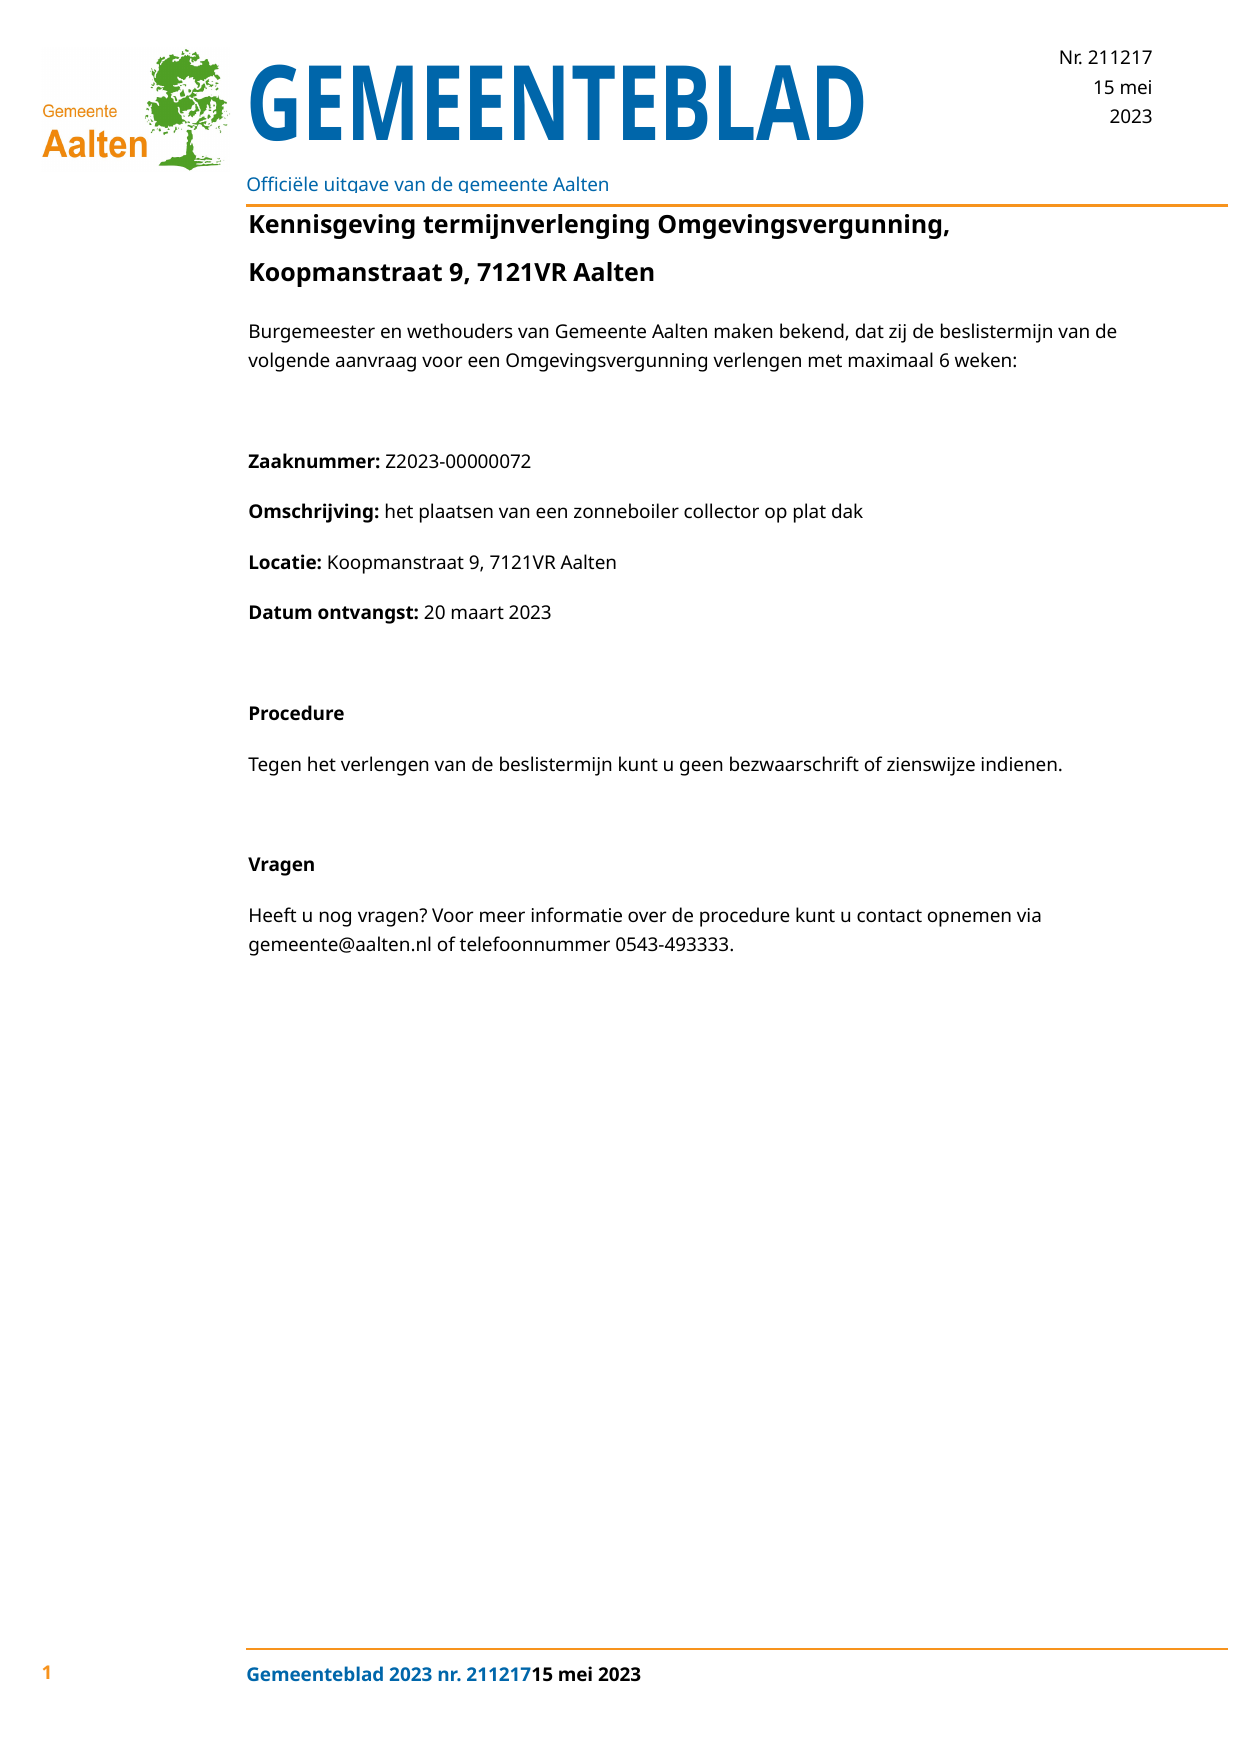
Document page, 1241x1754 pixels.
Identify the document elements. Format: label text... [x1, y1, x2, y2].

text Datum ontvangst: 20 maart 2023 [248, 599, 1152, 625]
text Locatie: Koopmanstraat 9, 7121VR Aalten [248, 549, 1152, 575]
text Omschrijving: het plaatsen van een zonneboiler collector op plat dak [248, 499, 1152, 524]
text Vragen [248, 852, 1152, 877]
text Tegen het verlengen van de beslistermijn kunt u geen bezwaarschrift of zienswijze indienen. [248, 751, 1152, 777]
text Kennisgeving termijnverlenging Omgevingsvergunning, Koopmanstraat 9, 7121VR Aalten [248, 207, 1152, 288]
text Heeft u nog vragen? Voor meer informatie over de procedure kunt u contact opnemen via gemeente@aalten.nl of telefoonnummer 0543-493333. [248, 902, 1152, 957]
picture [41, 47, 231, 172]
text Procedure [248, 700, 1152, 726]
text Zaaknummer: Z2023-00000072 [248, 448, 1152, 474]
text Burgemeester en wethouders van Gemeente Aalten maken bekend, dat zij de beslistermijn van de volgende aanvraag voor een Omgevingsvergunning verlengen met maximaal 6 weken: [248, 318, 1152, 373]
